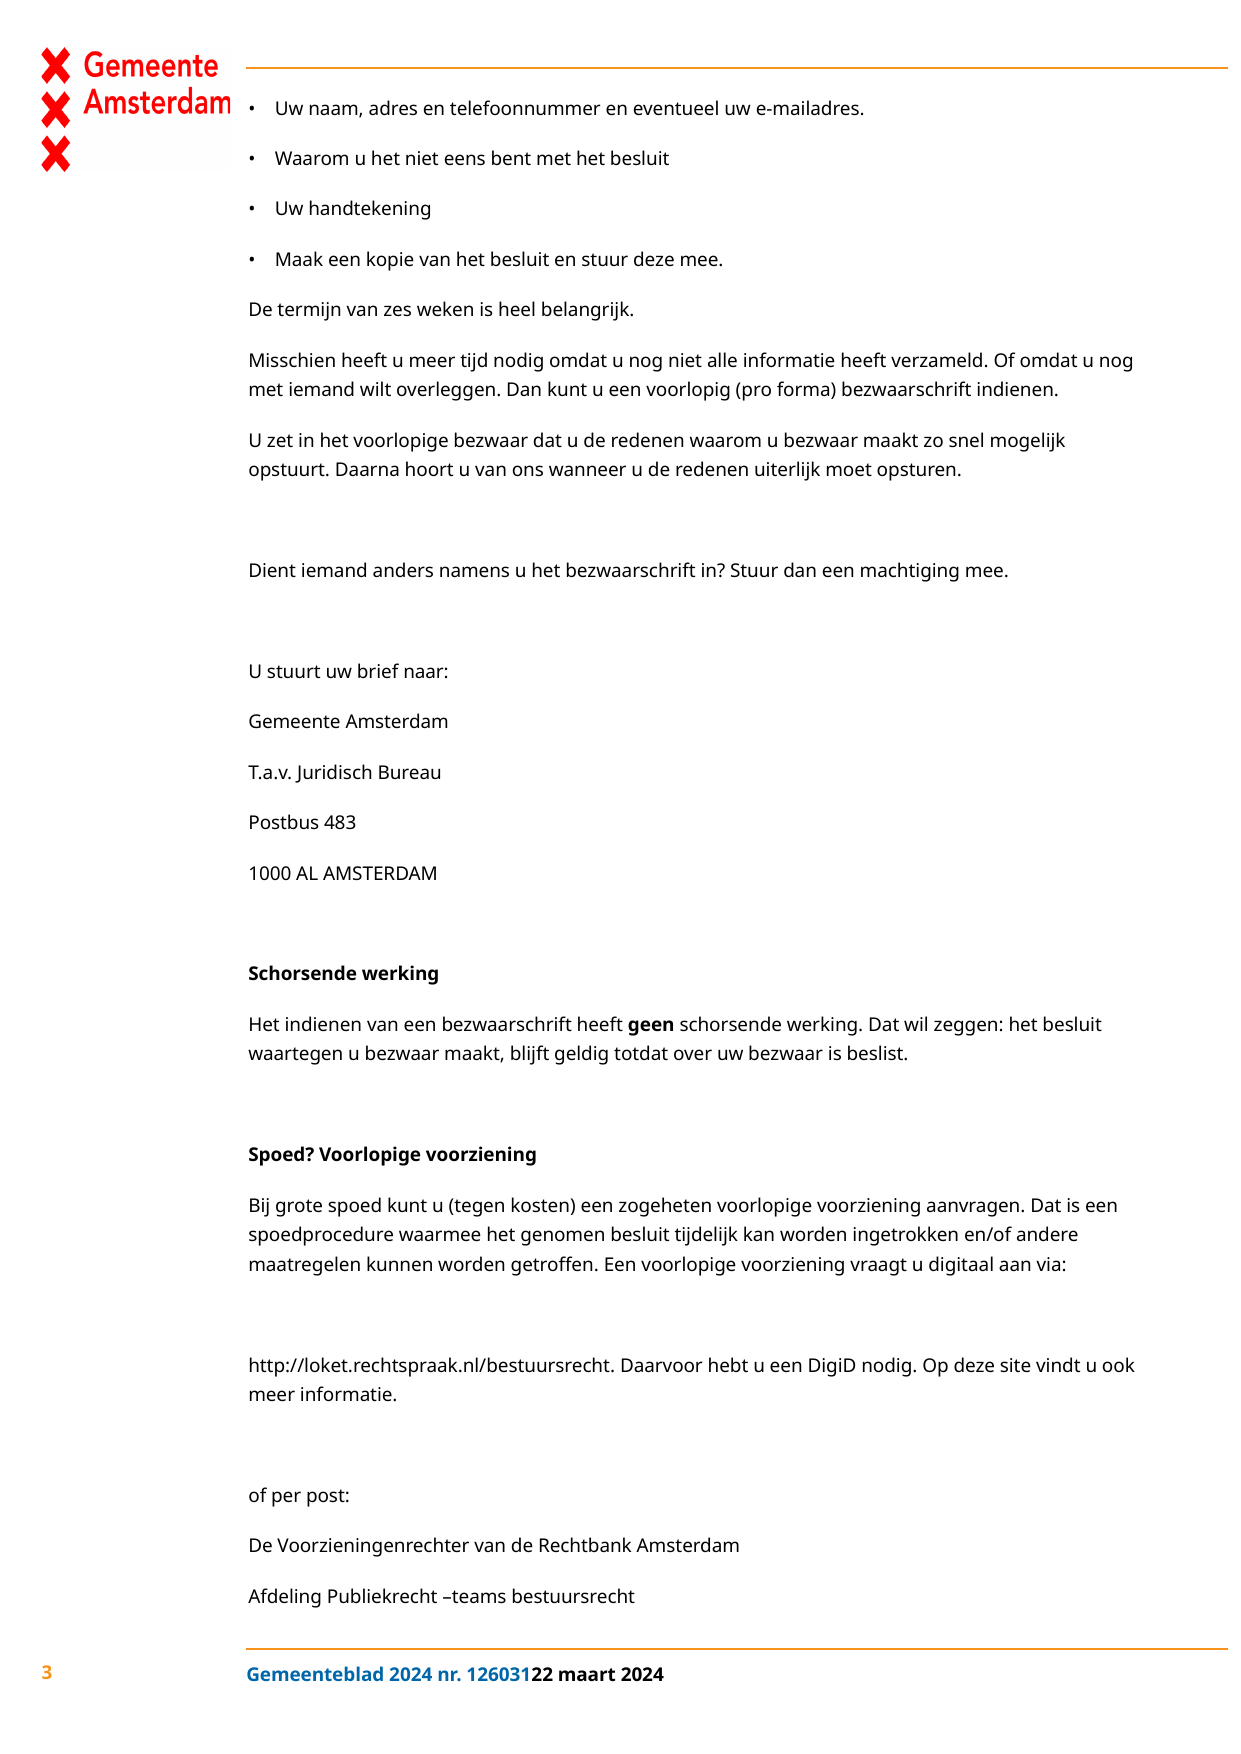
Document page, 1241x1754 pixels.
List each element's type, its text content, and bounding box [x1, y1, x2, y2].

text • Uw handtekening [248, 196, 1152, 221]
text T.a.v. Juridisch Bureau [248, 759, 1152, 785]
text Schorsende werking [248, 961, 1152, 986]
text • Waarom u het niet eens bent met het besluit [248, 145, 1152, 171]
text http://loket.rechtspraak.nl/bestuursrecht. Daarvoor hebt u een DigiD nodig. Op deze site vindt u ook meer informatie. [248, 1352, 1152, 1407]
text of per post: [248, 1482, 1152, 1508]
text U zet in het voorlopige bezwaar dat u de redenen waarom u bezwaar maakt zo snel mogelijk opstuurt. Daarna hoort u van ons wanneer u de redenen uiterlijk moet opsturen. [248, 427, 1152, 482]
text De termijn van zes weken is heel belangrijk. [248, 296, 1152, 322]
text Misschien heeft u meer tijd nodig omdat u nog niet alle informatie heeft verzameld. Of omdat u nog met iemand wilt overleggen. Dan kunt u een voorlopig (pro forma) bezwaarschrift indienen. [248, 347, 1152, 402]
text U stuurt uw brief naar: [248, 658, 1152, 684]
text Spoed? Voorlopige voorziening [248, 1141, 1152, 1167]
text Postbus 483 [248, 809, 1152, 835]
text Bij grote spoed kunt u (tegen kosten) een zogeheten voorlopige voorziening aanvragen. Dat is een spoedprocedure waarmee het genomen besluit tijdelijk kan worden ingetrokken en/of andere maatregelen kunnen worden getroffen. Een voorlopige voorziening vraagt u digitaal aan via: [248, 1192, 1152, 1277]
text De Voorzieningenrechter van de Rechtbank Amsterdam [248, 1533, 1152, 1558]
picture [41, 47, 231, 172]
text Afdeling Publiekrecht –teams bestuursrecht [248, 1583, 1152, 1609]
text • Maak een kopie van het besluit en stuur deze mee. [248, 246, 1152, 272]
text 1000 AL AMSTERDAM [248, 860, 1152, 886]
text Dient iemand anders namens u het bezwaarschrift in? Stuur dan een machtiging mee. [248, 557, 1152, 583]
text Het indienen van een bezwaarschrift heeft geen schorsende werking. Dat wil zeggen: het besluit waartegen u bezwaar maakt, blijft geldig totdat over uw bezwaar is beslist. [248, 1011, 1152, 1066]
text • Uw naam, adres en telefoonnummer en eventueel uw e-mailadres. [248, 95, 1152, 121]
text Gemeente Amsterdam [248, 708, 1152, 734]
